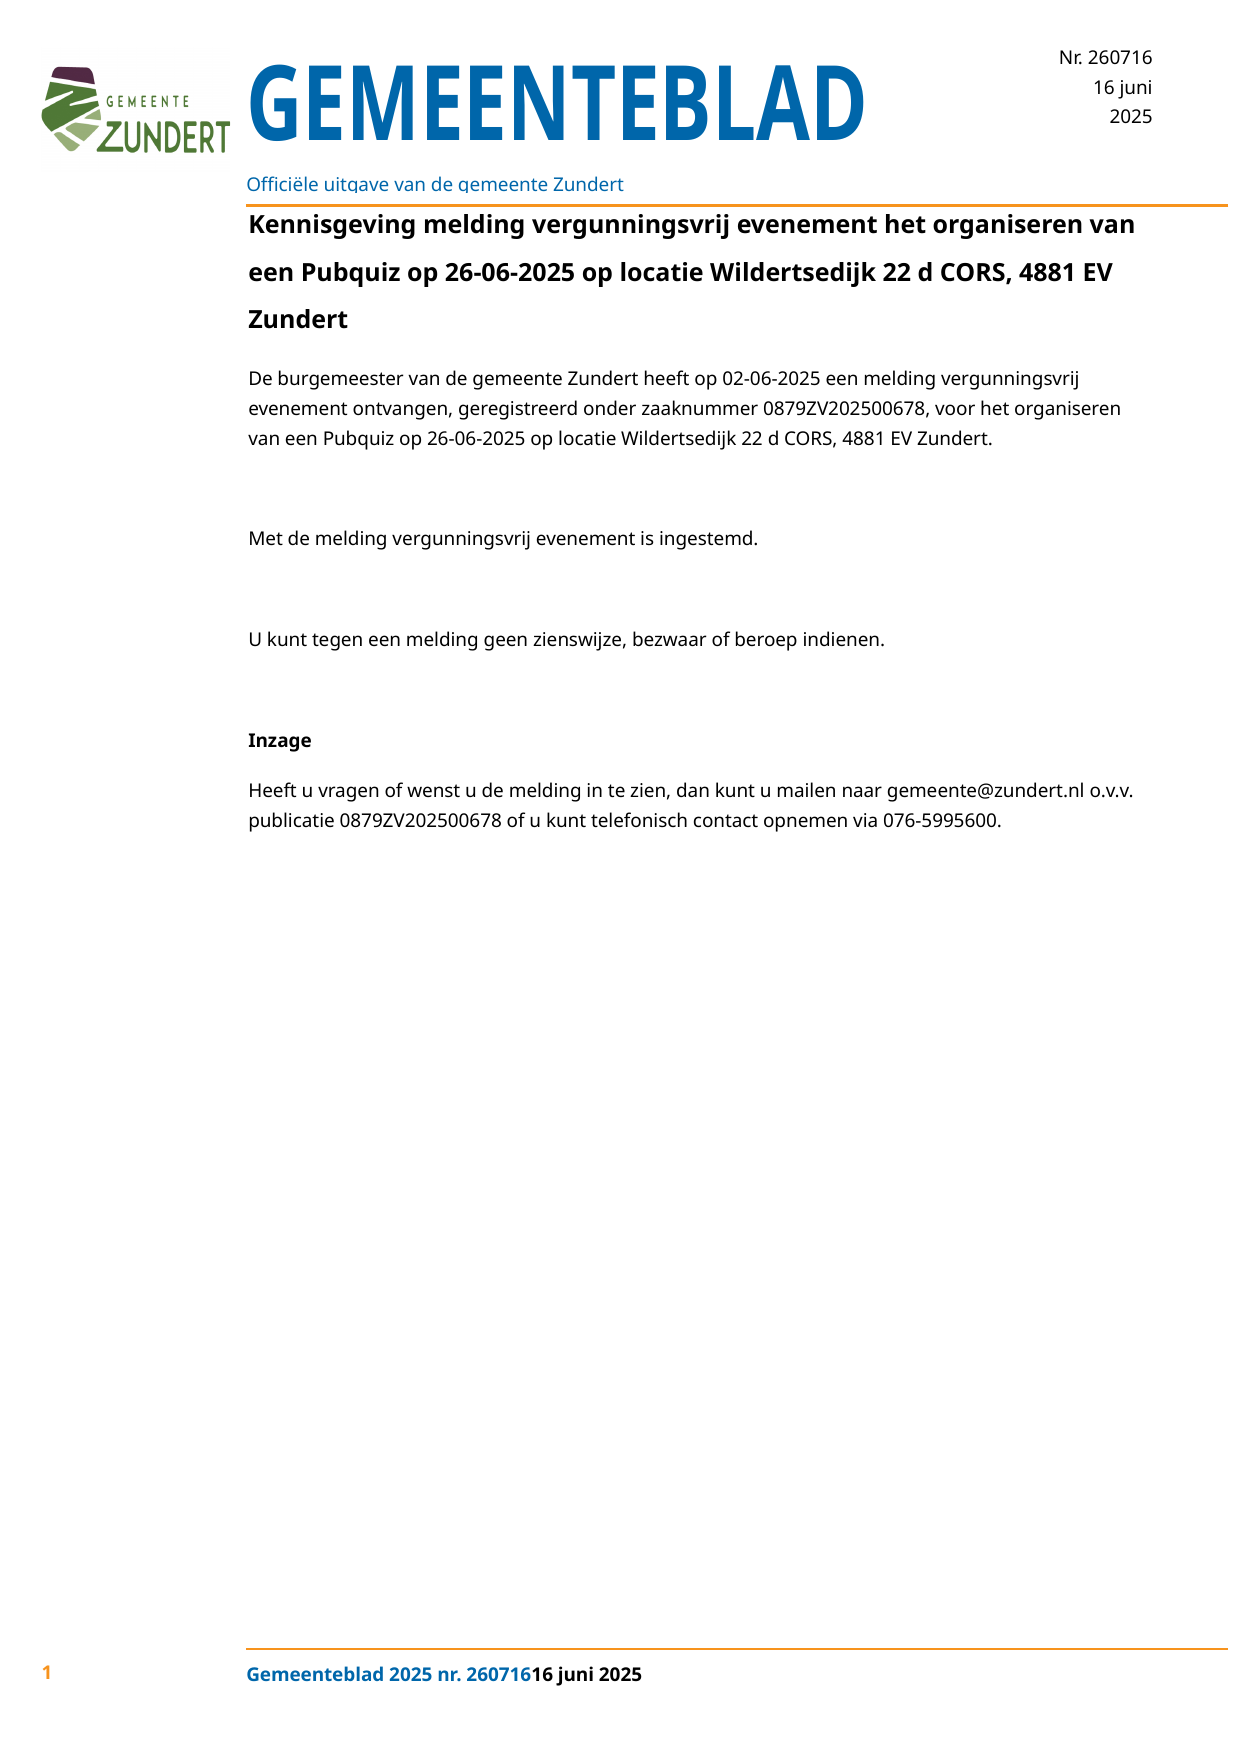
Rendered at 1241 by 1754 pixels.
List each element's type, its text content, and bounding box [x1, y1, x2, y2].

text Heeft u vragen of wenst u de melding in te zien, dan kunt u mailen naar gemeente@zundert.nl o.v.v. publicatie 0879ZV202500678 of u kunt telefonisch contact opnemen via 076-5995600. [248, 778, 1152, 833]
text U kunt tegen een melding geen zienswijze, bezwaar of beroep indienen. [248, 626, 1152, 652]
picture [41, 47, 231, 172]
text Kennisgeving melding vergunningsvrij evenement het organiseren van een Pubquiz op 26-06-2025 op locatie Wildertsedijk 22 d CORS, 4881 EV Zundert [248, 207, 1152, 336]
text Inzage [248, 727, 1152, 753]
text Met de melding vergunningsvrij evenement is ingestemd. [248, 526, 1152, 551]
text De burgemeester van de gemeente Zundert heeft op 02-06-2025 een melding vergunningsvrij evenement ontvangen, geregistreerd onder zaaknummer 0879ZV202500678, voor het organiseren van een Pubquiz op 26-06-2025 op locatie Wildertsedijk 22 d CORS, 4881 EV Zundert. [248, 366, 1152, 450]
